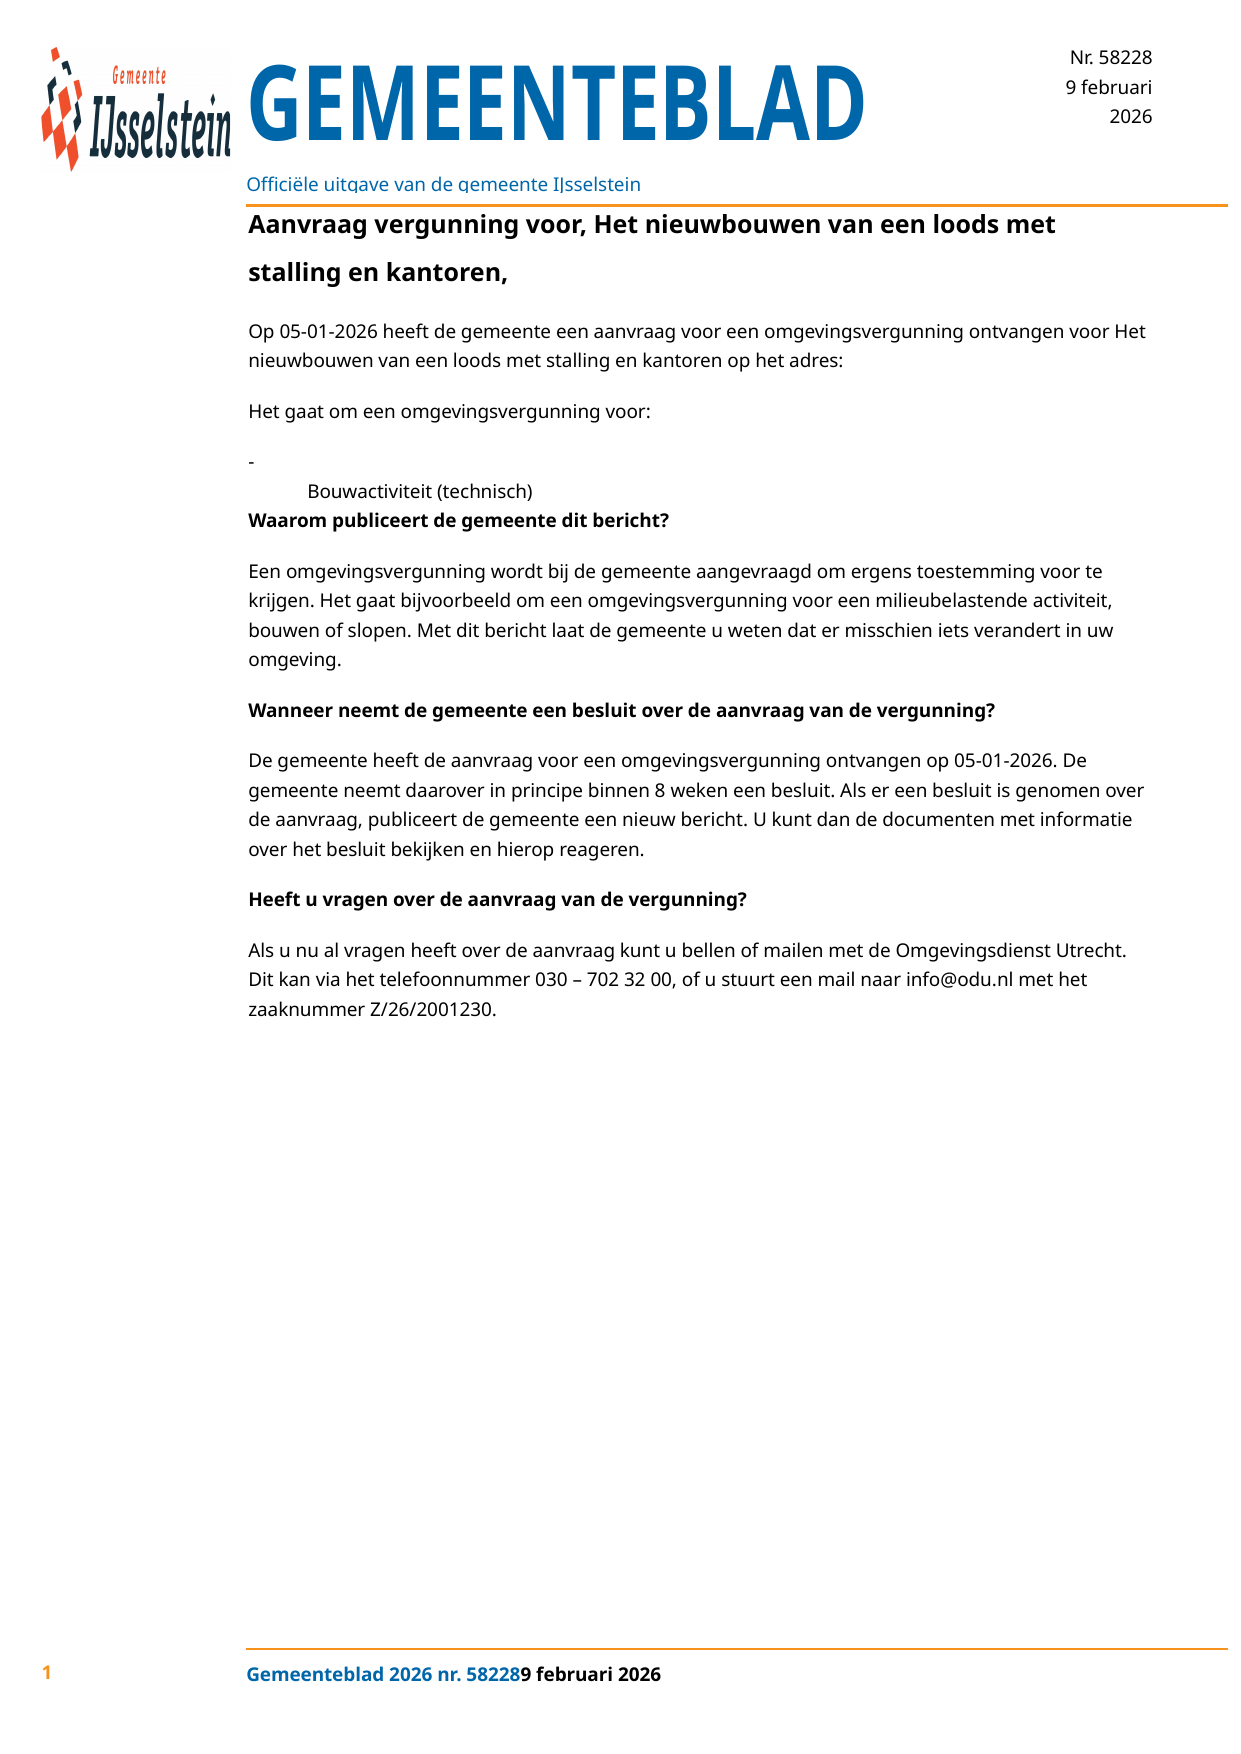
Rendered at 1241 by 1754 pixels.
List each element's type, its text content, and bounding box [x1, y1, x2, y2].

list Bouwactiviteit (technisch) [248, 478, 1152, 504]
text Heeft u vragen over de aanvraag van de vergunning? [248, 887, 1152, 912]
text Het gaat om een omgevingsvergunning voor: [248, 398, 1152, 424]
text Waarom publiceert de gemeente dit bericht? [248, 507, 1152, 533]
text Een omgevingsvergunning wordt bij de gemeente aangevraagd om ergens toestemming voor te krijgen. Het gaat bijvoorbeeld om een omgevingsvergunning voor een milieubelastende activiteit, bouwen of slopen. Met dit bericht laat de gemeente u weten dat er misschien iets verandert in uw omgeving. [248, 558, 1152, 672]
text De gemeente heeft de aanvraag voor een omgevingsvergunning ontvangen op 05-01-2026. De gemeente neemt daarover in principe binnen 8 weken een besluit. Als er een besluit is genomen over de aanvraag, publiceert de gemeente een nieuw bericht. U kunt dan de documenten met informatie over het besluit bekijken en hierop reageren. [248, 747, 1152, 862]
text Op 05-01-2026 heeft de gemeente een aanvraag voor een omgevingsvergunning ontvangen voor Het nieuwbouwen van een loods met stalling en kantoren op het adres: [248, 318, 1152, 373]
text Als u nu al vragen heeft over de aanvraag kunt u bellen of mailen met de Omgevingsdienst Utrecht. Dit kan via het telefoonnummer 030 – 702 32 00, of u stuurt een mail naar info@odu.nl met het zaaknummer Z/26/2001230. [248, 937, 1152, 1022]
text Wanneer neemt de gemeente een besluit over de aanvraag van de vergunning? [248, 697, 1152, 723]
picture [41, 47, 231, 172]
text Aanvraag vergunning voor, Het nieuwbouwen van een loods met stalling en kantoren, [248, 207, 1152, 288]
